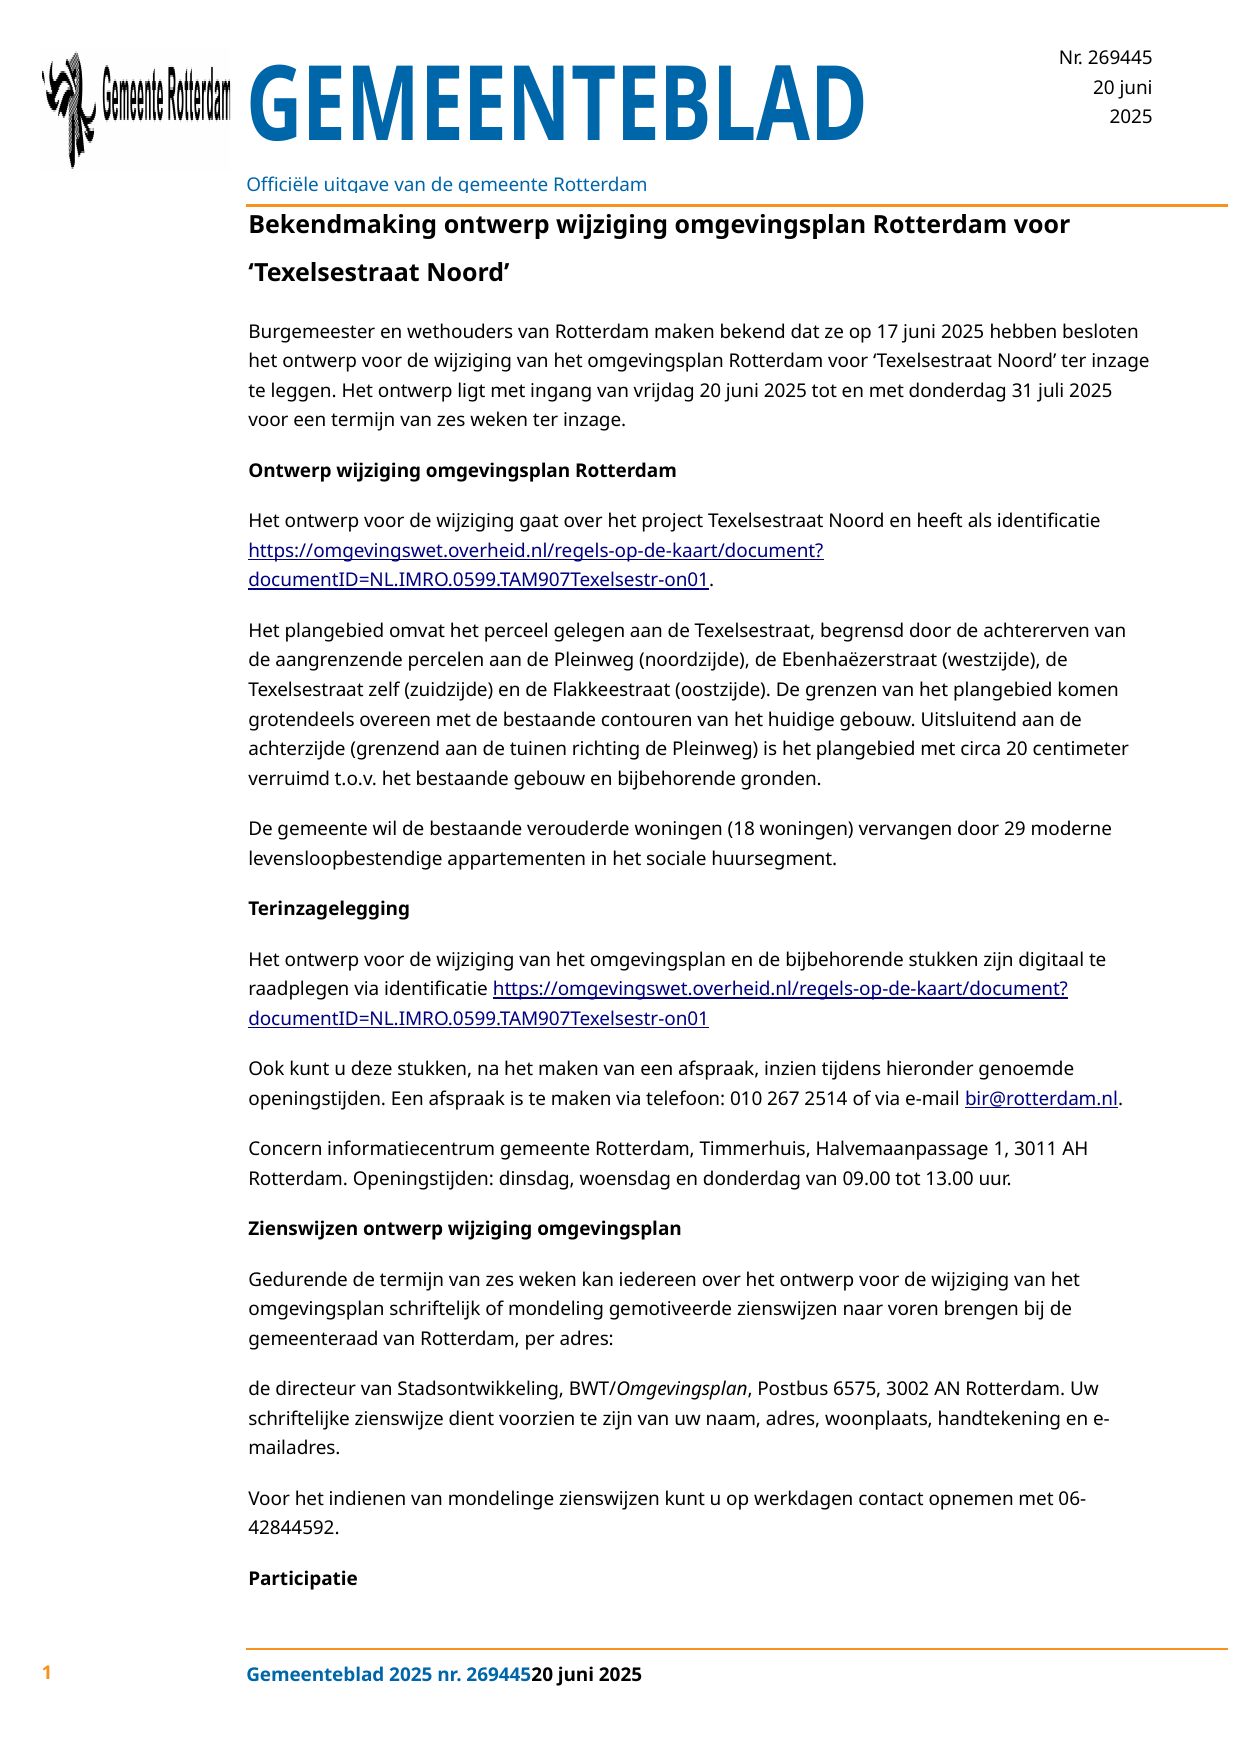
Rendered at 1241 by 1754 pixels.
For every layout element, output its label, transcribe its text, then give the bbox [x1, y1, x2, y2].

text Burgemeester en wethouders van Rotterdam maken bekend dat ze op 17 juni 2025 hebben besloten het ontwerp voor de wijziging van het omgevingsplan Rotterdam voor ‘Texelsestraat Noord’ ter inzage te leggen. Het ontwerp ligt met ingang van vrijdag 20 juni 2025 tot en met donderdag 31 juli 2025 voor een termijn van zes weken ter inzage. [248, 318, 1152, 432]
text Terinzagelegging [248, 895, 1152, 921]
text Voor het indienen van mondelinge zienswijzen kunt u op werkdagen contact opnemen met 06-42844592. [248, 1485, 1152, 1540]
text Ontwerp wijziging omgevingsplan Rotterdam [248, 457, 1152, 483]
text Het plangebied omvat het perceel gelegen aan de Texelsestraat, begrensd door de achtererven van de aangrenzende percelen aan de Pleinweg (noordzijde), de Ebenhaëzerstraat (westzijde), de Texelsestraat zelf (zuidzijde) en de Flakkeestraat (oostzijde). De grenzen van het plangebied komen grotendeels overeen met de bestaande contouren van het huidige gebouw. Uitsluitend aan de achterzijde (grenzend aan de tuinen richting de Pleinweg) is het plangebied met circa 20 centimeter verruimd t.o.v. het bestaande gebouw en bijbehorende gronden. [248, 617, 1152, 791]
text Zienswijzen ontwerp wijziging omgevingsplan [248, 1215, 1152, 1241]
text Concern informatiecentrum gemeente Rotterdam, Timmerhuis, Halvemaanpassage 1, 3011 AH Rotterdam. Openingstijden: dinsdag, woensdag en donderdag van 09.00 tot 13.00 uur. [248, 1135, 1152, 1191]
picture [41, 47, 231, 172]
text Gedurende de termijn van zes weken kan iedereen over het ontwerp voor de wijziging van het omgevingsplan schriftelijk of mondeling gemotiveerde zienswijzen naar voren brengen bij de gemeenteraad van Rotterdam, per adres: [248, 1266, 1152, 1351]
text Het ontwerp voor de wijziging van het omgevingsplan en de bijbehorende stukken zijn digitaal te raadplegen via identificatie https://omgevingswet.overheid.nl/regels-op-de-kaart/document?documentID=NL.IMRO.0599.TAM907Texelsestr-on01 [248, 946, 1152, 1031]
text Participatie [248, 1565, 1152, 1591]
text Bekendmaking ontwerp wijziging omgevingsplan Rotterdam voor ‘Texelsestraat Noord’ [248, 207, 1152, 288]
text de directeur van Stadsontwikkeling, BWT/Omgevingsplan, Postbus 6575, 3002 AN Rotterdam. Uw schriftelijke zienswijze dient voorzien te zijn van uw naam, adres, woonplaats, handtekening en e-mailadres. [248, 1375, 1152, 1460]
text Ook kunt u deze stukken, na het maken van een afspraak, inzien tijdens hieronder genoemde openingstijden. Een afspraak is te maken via telefoon: 010 267 2514 of via e-mail bir@rotterdam.nl. [248, 1055, 1152, 1111]
text De gemeente wil de bestaande verouderde woningen (18 woningen) vervangen door 29 moderne levensloopbestendige appartementen in het sociale huursegment. [248, 815, 1152, 871]
text Het ontwerp voor de wijziging gaat over het project Texelsestraat Noord en heeft als identificatie https://omgevingswet.overheid.nl/regels-op-de-kaart/document?documentID=NL.IMRO.0599.TAM907Texelsestr-on01. [248, 507, 1152, 592]
